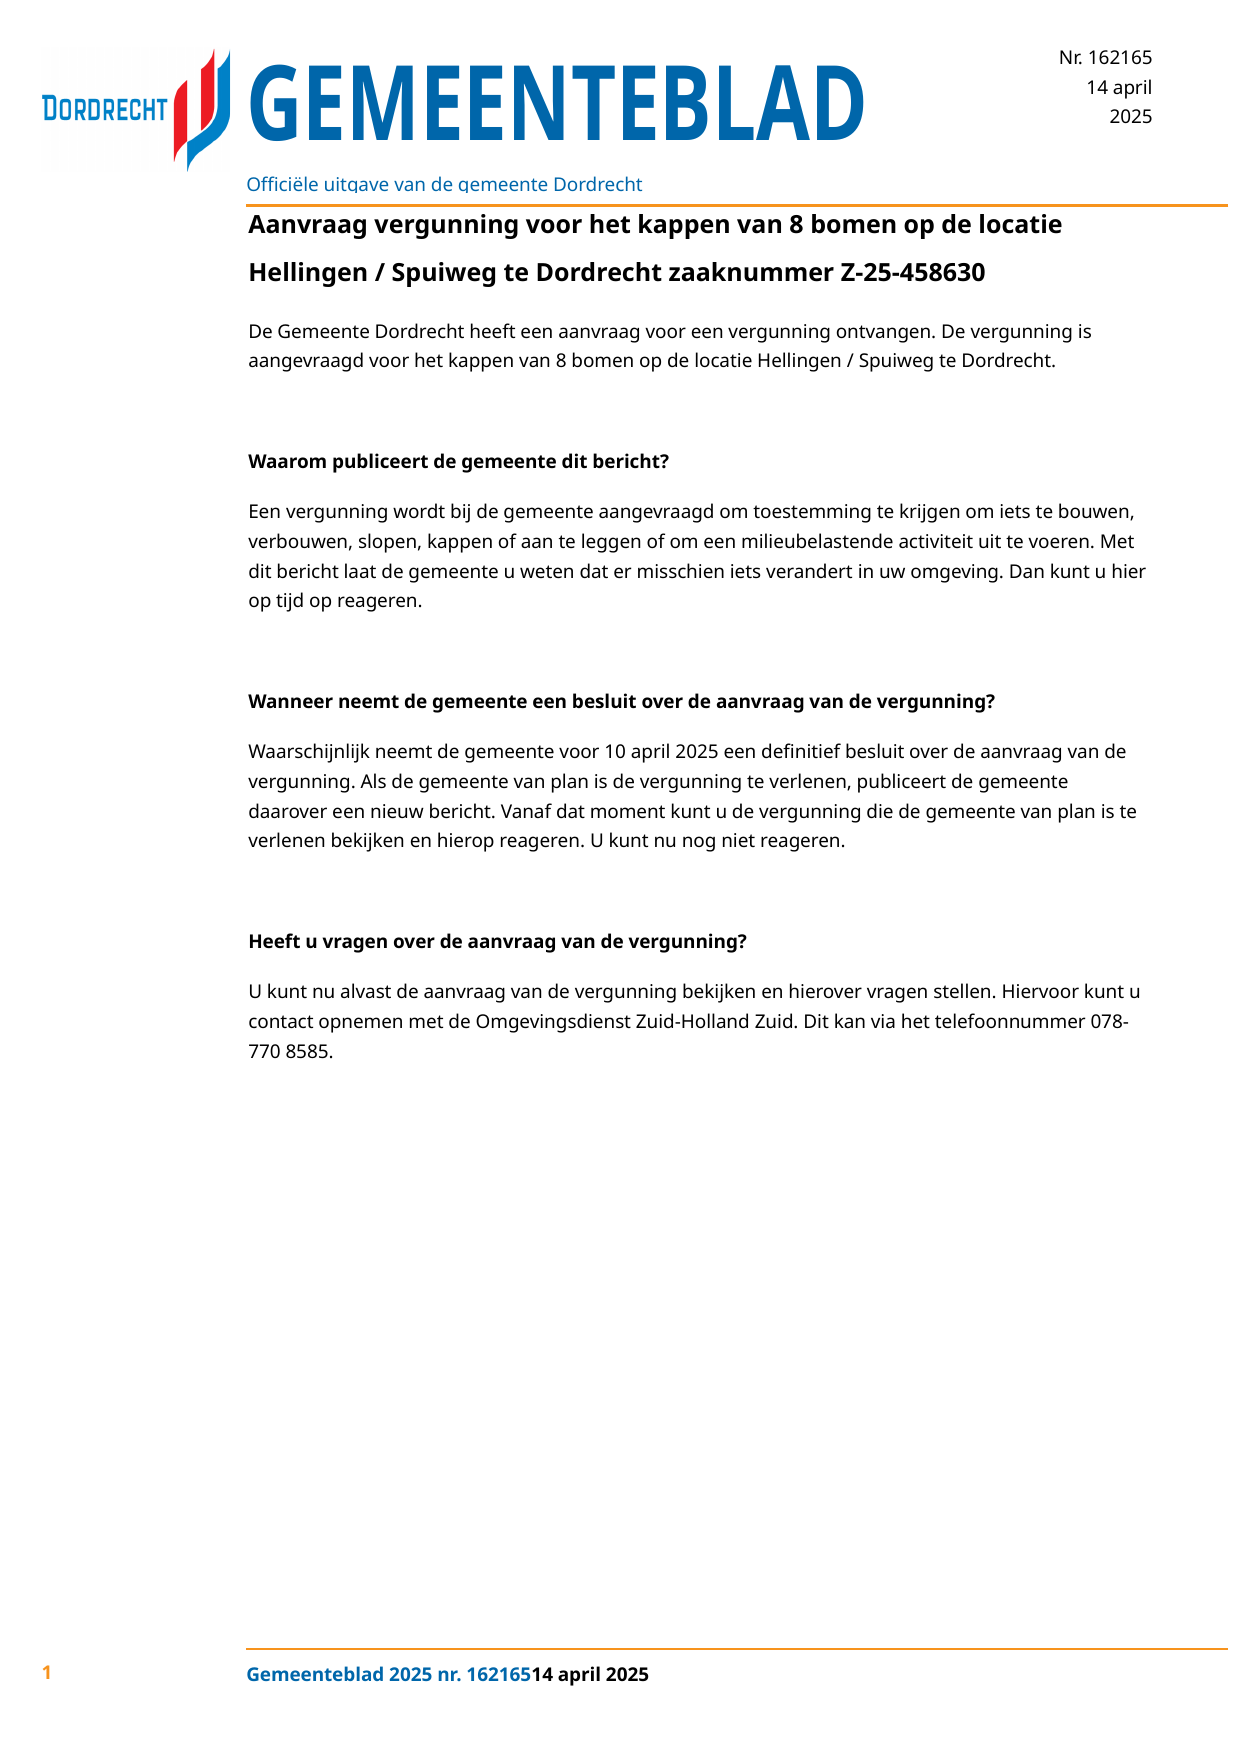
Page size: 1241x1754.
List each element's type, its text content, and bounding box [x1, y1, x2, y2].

text Waarom publiceert de gemeente dit bericht? [248, 448, 1152, 474]
text De Gemeente Dordrecht heeft een aanvraag voor een vergunning ontvangen. De vergunning is aangevraagd voor het kappen van 8 bomen op de locatie Hellingen / Spuiweg te Dordrecht. [248, 318, 1152, 373]
text Waarschijnlijk neemt de gemeente voor 10 april 2025 een definitief besluit over de aanvraag van de vergunning. Als de gemeente van plan is de vergunning te verlenen, publiceert de gemeente daarover een nieuw bericht. Vanaf dat moment kunt u de vergunning die de gemeente van plan is te verlenen bekijken en hierop reageren. U kunt nu nog niet reageren. [248, 739, 1152, 853]
text Heeft u vragen over de aanvraag van de vergunning? [248, 928, 1152, 954]
text Een vergunning wordt bij de gemeente aangevraagd om toestemming te krijgen om iets te bouwen, verbouwen, slopen, kappen of aan te leggen of om een milieubelastende activiteit uit te voeren. Met dit bericht laat de gemeente u weten dat er misschien iets verandert in uw omgeving. Dan kunt u hier op tijd op reageren. [248, 499, 1152, 613]
text Wanneer neemt de gemeente een besluit over de aanvraag van de vergunning? [248, 688, 1152, 714]
text Aanvraag vergunning voor het kappen van 8 bomen op de locatie Hellingen / Spuiweg te Dordrecht zaaknummer Z-25-458630 [248, 207, 1152, 288]
text U kunt nu alvast de aanvraag van de vergunning bekijken en hierover vragen stellen. Hiervoor kunt u contact opnemen met de Omgevingsdienst Zuid-Holland Zuid. Dit kan via het telefoonnummer 078-770 8585. [248, 979, 1152, 1064]
picture [41, 47, 231, 172]
